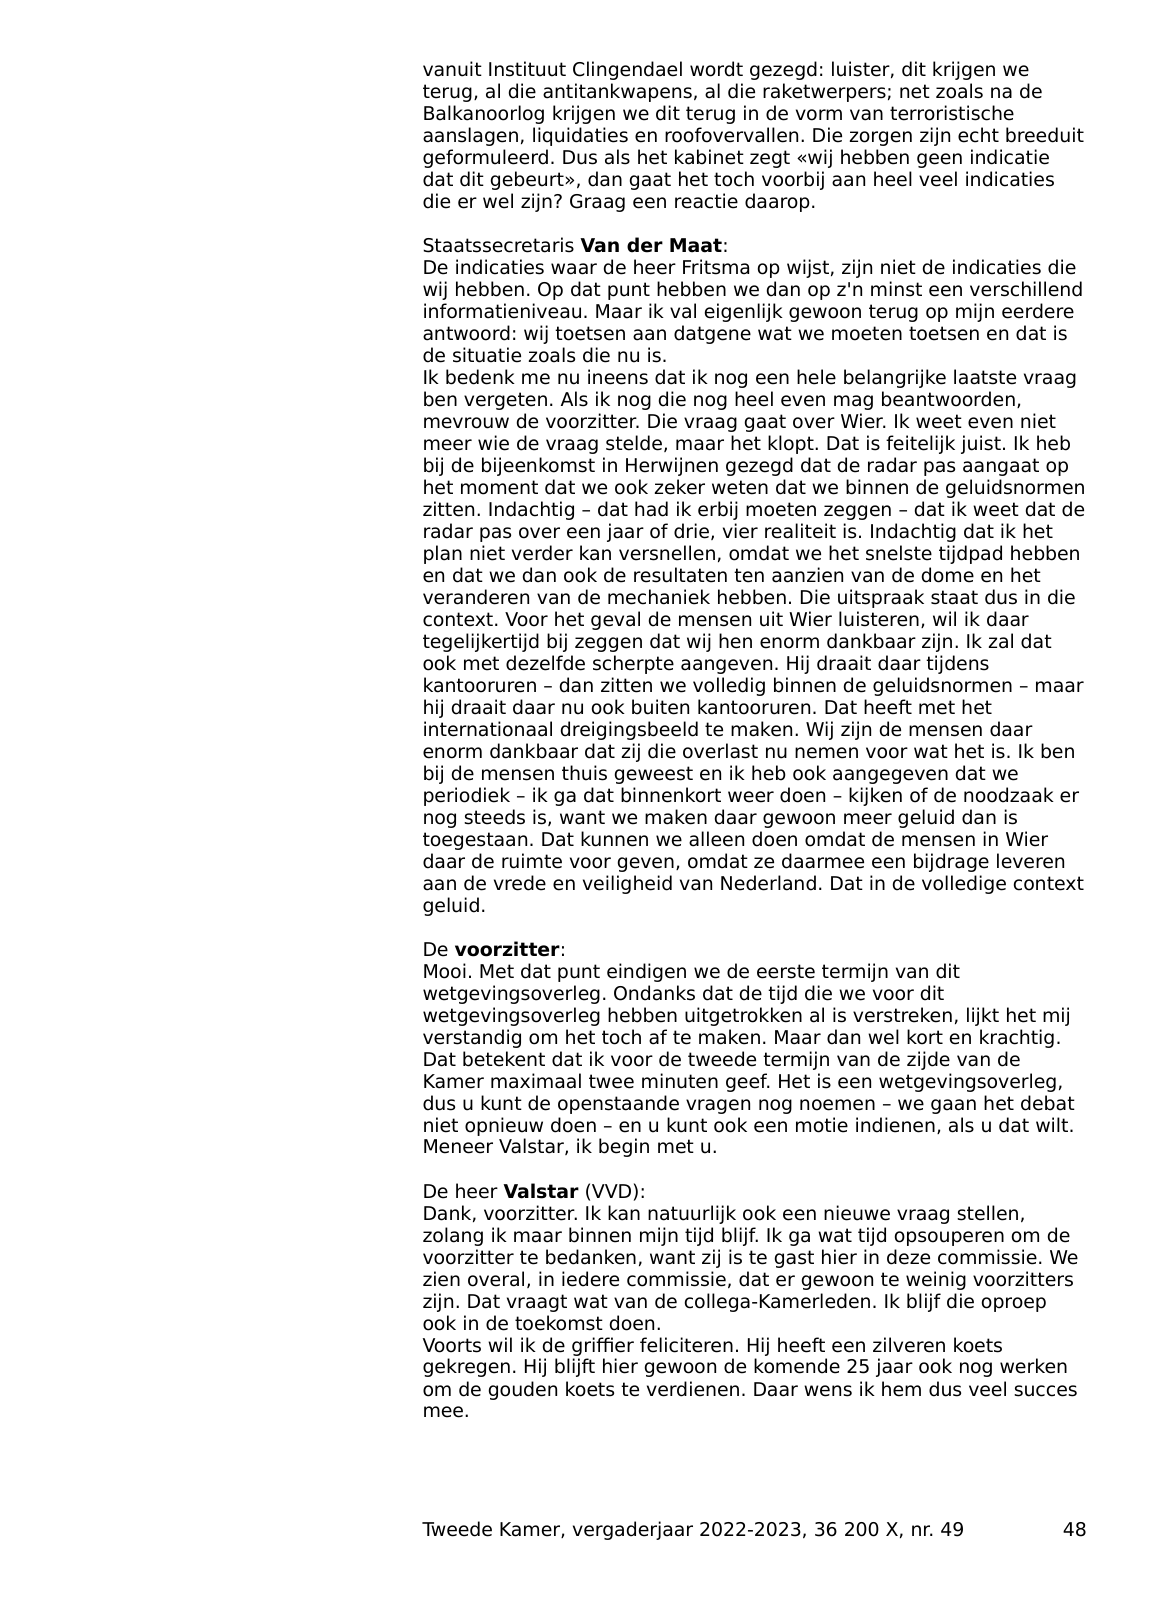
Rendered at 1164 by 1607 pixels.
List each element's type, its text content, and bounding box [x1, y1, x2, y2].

text De heer Valstar (VVD): [422, 1181, 1087, 1203]
text Dank, voorzitter. Ik kan natuurlijk ook een nieuwe vraag stellen, zolang ik maar binnen mijn tijd blijf. Ik ga wat tijd opsouperen om de voorzitter te bedanken, want zij is te gast hier in deze commissie. We zien overal, in iedere commissie, dat er gewoon te weinig voorzitters zijn. Dat vraagt wat van de collega-Kamerleden. Ik blijf die oproep ook in de toekomst doen. [422, 1203, 1087, 1334]
text De indicaties waar de heer Fritsma op wijst, zijn niet de indicaties die wij hebben. Op dat punt hebben we dan op z'n minst een verschillend informatieniveau. Maar ik val eigenlijk gewoon terug op mijn eerdere antwoord: wij toetsen aan datgene wat we moeten toetsen en dat is de situatie zoals die nu is. [422, 257, 1087, 367]
text Voorts wil ik de griffier feliciteren. Hij heeft een zilveren koets gekregen. Hij blijft hier gewoon de komende 25 jaar ook nog werken om de gouden koets te verdienen. Daar wens ik hem dus veel succes mee. [422, 1334, 1087, 1422]
text Mooi. Met dat punt eindigen we de eerste termijn van dit wetgevingsoverleg. Ondanks dat de tijd die we voor dit wetgevingsoverleg hebben uitgetrokken al is verstreken, lijkt het mij verstandig om het toch af te maken. Maar dan wel kort en krachtig. Dat betekent dat ik voor de tweede termijn van de zijde van de Kamer maximaal twee minuten geef. Het is een wetgevingsoverleg, dus u kunt de openstaande vragen nog noemen – we gaan het debat niet opnieuw doen – en u kunt ook een motie indienen, als u dat wilt. Meneer Valstar, ik begin met u. [422, 961, 1087, 1158]
text vanuit Instituut Clingendael wordt gezegd: luister, dit krijgen we terug, al die antitankwapens, al die raketwerpers; net zoals na de Balkanoorlog krijgen we dit terug in de vorm van terroristische aanslagen, liquidaties en roofovervallen. Die zorgen zijn echt breeduit geformuleerd. Dus als het kabinet zegt «wij hebben geen indicatie dat dit gebeurt», dan gaat het toch voorbij aan heel veel indicaties die er wel zijn? Graag een reactie daarop. [422, 59, 1087, 213]
text De voorzitter: [422, 939, 1087, 961]
text Staatssecretaris Van der Maat: [422, 235, 1087, 257]
text Ik bedenk me nu ineens dat ik nog een hele belangrijke laatste vraag ben vergeten. Als ik nog die nog heel even mag beantwoorden, mevrouw de voorzitter. Die vraag gaat over Wier. Ik weet even niet meer wie de vraag stelde, maar het klopt. Dat is feitelijk juist. Ik heb bij de bijeenkomst in Herwijnen gezegd dat de radar pas aangaat op het moment dat we ook zeker weten dat we binnen de geluidsnormen zitten. Indachtig – dat had ik erbij moeten zeggen – dat ik weet dat de radar pas over een jaar of drie, vier realiteit is. Indachtig dat ik het plan niet verder kan versnellen, omdat we het snelste tijdpad hebben en dat we dan ook de resultaten ten aanzien van de dome en het veranderen van de mechaniek hebben. Die uitspraak staat dus in die context. Voor het geval de mensen uit Wier luisteren, wil ik daar tegelijkertijd bij zeggen dat wij hen enorm dankbaar zijn. Ik zal dat ook met dezelfde scherpte aangeven. Hij draait daar tijdens kantooruren – dan zitten we volledig binnen de geluidsnormen – maar hij draait daar nu ook buiten kantooruren. Dat heeft met het internationaal dreigingsbeeld te maken. Wij zijn de mensen daar enorm dankbaar dat zij die overlast nu nemen voor wat het is. Ik ben bij de mensen thuis geweest en ik heb ook aangegeven dat we periodiek – ik ga dat binnenkort weer doen – kijken of de noodzaak er nog steeds is, want we maken daar gewoon meer geluid dan is toegestaan. Dat kunnen we alleen doen omdat de mensen in Wier daar de ruimte voor geven, omdat ze daarmee een bijdrage leveren aan de vrede en veiligheid van Nederland. Dat in de volledige context geluid. [422, 367, 1087, 916]
